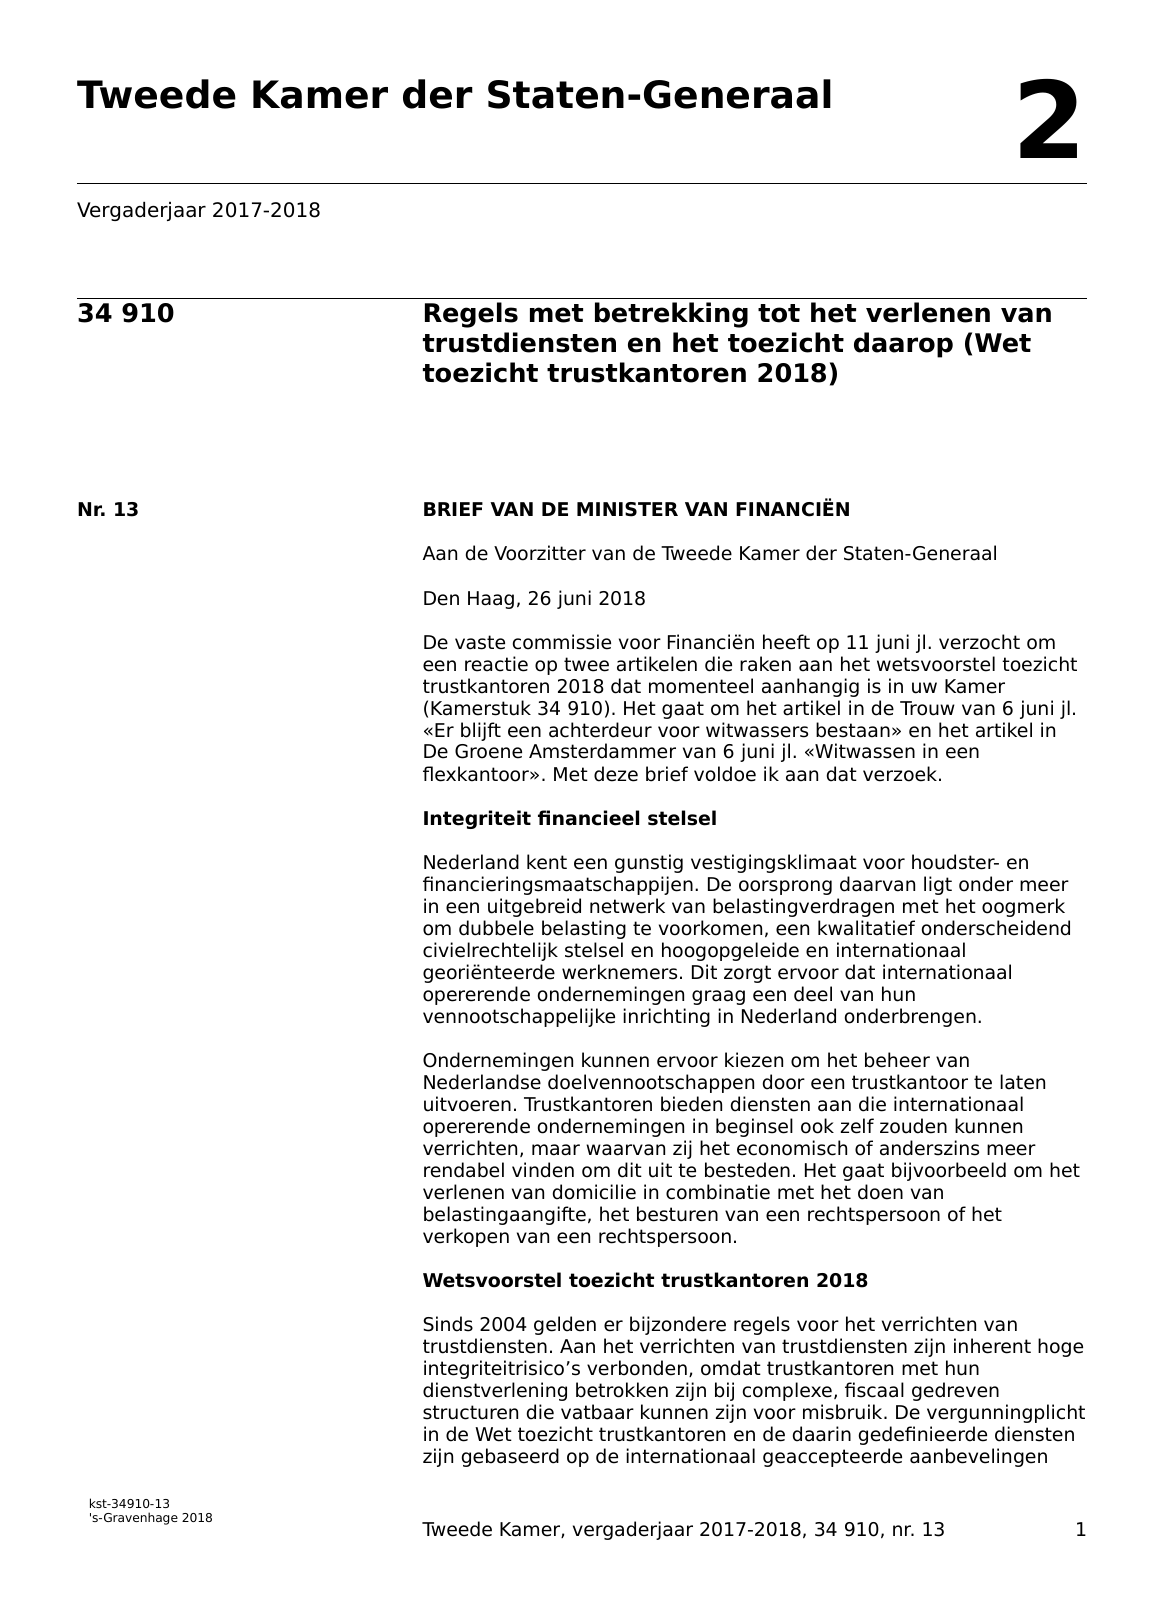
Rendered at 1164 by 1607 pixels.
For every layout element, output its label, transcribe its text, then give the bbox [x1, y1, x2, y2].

text Ondernemingen kunnen ervoor kiezen om het beheer van Nederlandse doelvennootschappen door een trustkantoor te laten uitvoeren. Trustkantoren bieden diensten aan die internationaal opererende ondernemingen in beginsel ook zelf zouden kunnen verrichten, maar waarvan zij het economisch of anderszins meer rendabel vinden om dit uit te besteden. Het gaat bijvoorbeeld om het verlenen van domicilie in combinatie met het doen van belastingaangifte, het besturen van een rechtspersoon of het verkopen van een rechtspersoon. [422, 1050, 1087, 1248]
text Den Haag, 26 juni 2018 [422, 587, 1087, 609]
subtitle Wetsvoorstel toezicht trustkantoren 2018 [422, 1270, 1087, 1292]
table_header 2 [886, 59, 1087, 183]
table_header Tweede Kamer der Staten-Generaal [77, 59, 886, 183]
text kst-34910-13 [88, 1497, 323, 1511]
text De vaste commissie voor Financiën heeft op 11 juni jl. verzocht om een reactie op twee artikelen die raken aan het wetsvoorstel toezicht trustkantoren 2018 dat momenteel aanhangig is in uw Kamer (Kamerstuk 34 910). Het gaat om het artikel in de Trouw van 6 juni jl. «Er blijft een achterdeur voor witwassers bestaan» en het artikel in De Groene Amsterdammer van 6 juni jl. «Witwassen in een flexkantoor». Met deze brief voldoe ik aan dat verzoek. [422, 632, 1087, 785]
text Nederland kent een gunstig vestigingsklimaat voor houdster- en financieringsmaatschappijen. De oorsprong daarvan ligt onder meer in een uitgebreid netwerk van belastingverdragen met het oogmerk om dubbele belasting te voorkomen, een kwalitatief onderscheidend civielrechtelijk stelsel en hoogopgeleide en internationaal georiënteerde werknemers. Dit zorgt ervoor dat internationaal opererende ondernemingen graag een deel van hun vennootschappelijke inrichting in Nederland onderbrengen. [422, 852, 1087, 1028]
text Sinds 2004 gelden er bijzondere regels voor het verrichten van trustdiensten. Aan het verrichten van trustdiensten zijn inherent hoge integriteitrisico’s verbonden, omdat trustkantoren met hun dienstverlening betrokken zijn bij complexe, fiscaal gedreven structuren die vatbaar kunnen zijn voor misbruik. De vergunningplicht in de Wet toezicht trustkantoren en de daarin gedefinieerde diensten zijn gebaseerd op de internationaal geaccepteerde aanbevelingen [422, 1314, 1087, 1468]
text 's-Gravenhage 2018 [88, 1511, 323, 1525]
subtitle Integriteit financieel stelsel [422, 808, 1087, 829]
table_cell Vergaderjaar 2017-2018 [77, 184, 1087, 298]
subtitle 34 910 Regels met betrekking tot het verlenen van trustdiensten en het toezicht daarop (Wet toezicht trustkantoren 2018) [77, 299, 1087, 388]
text Aan de Voorzitter van de Tweede Kamer der Staten-Generaal [422, 543, 1087, 565]
subtitle Nr. 13 BRIEF VAN DE MINISTER VAN FINANCIËN [77, 499, 1087, 521]
